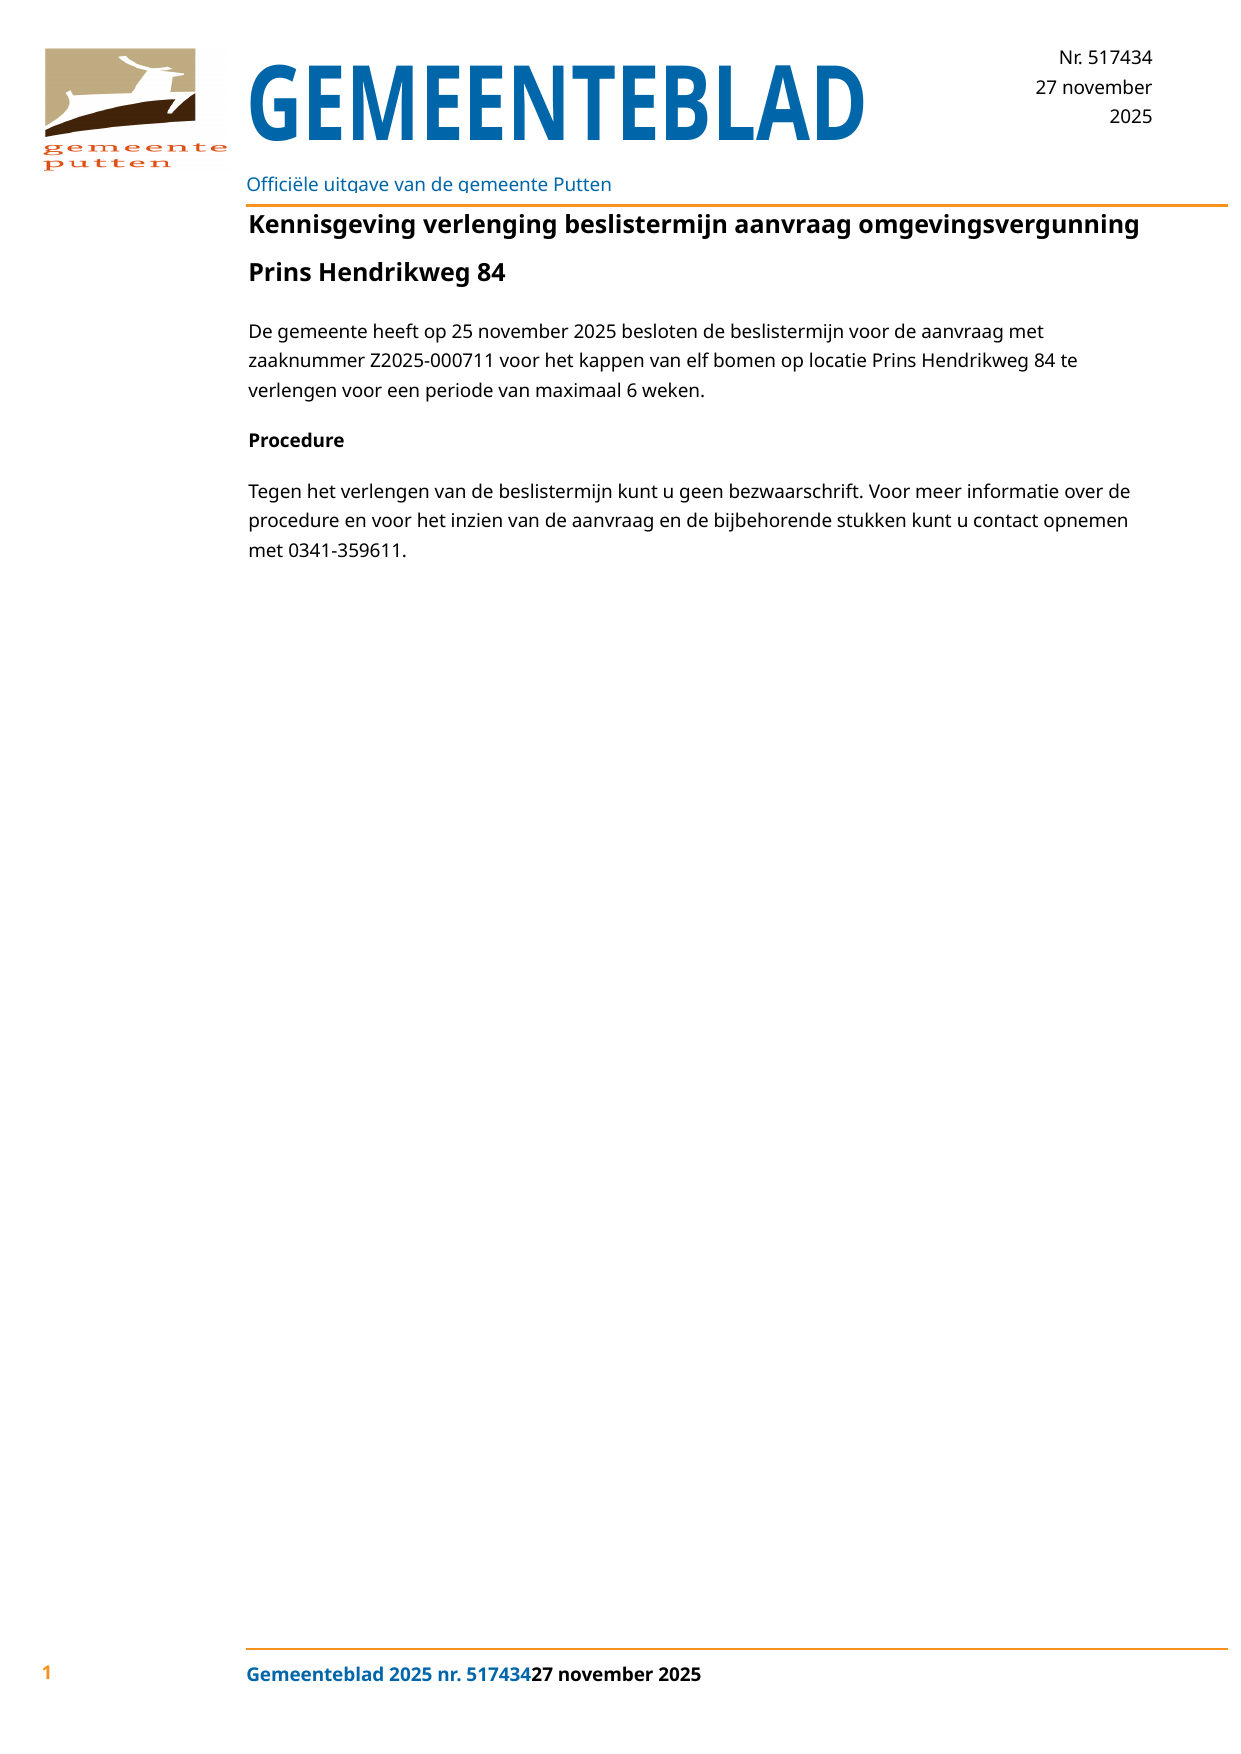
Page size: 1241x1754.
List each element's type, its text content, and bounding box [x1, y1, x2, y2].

text Tegen het verlengen van de beslistermijn kunt u geen bezwaarschrift. Voor meer informatie over de procedure en voor het inzien van de aanvraag en de bijbehorende stukken kunt u contact opnemen met 0341-359611. [248, 478, 1152, 563]
picture [41, 47, 231, 172]
text Kennisgeving verlenging beslistermijn aanvraag omgevingsvergunning Prins Hendrikweg 84 [248, 207, 1152, 288]
text De gemeente heeft op 25 november 2025 besloten de beslistermijn voor de aanvraag met zaaknummer Z2025-000711 voor het kappen van elf bomen op locatie Prins Hendrikweg 84 te verlengen voor een periode van maximaal 6 weken. [248, 318, 1152, 403]
text Procedure [248, 427, 1152, 453]
